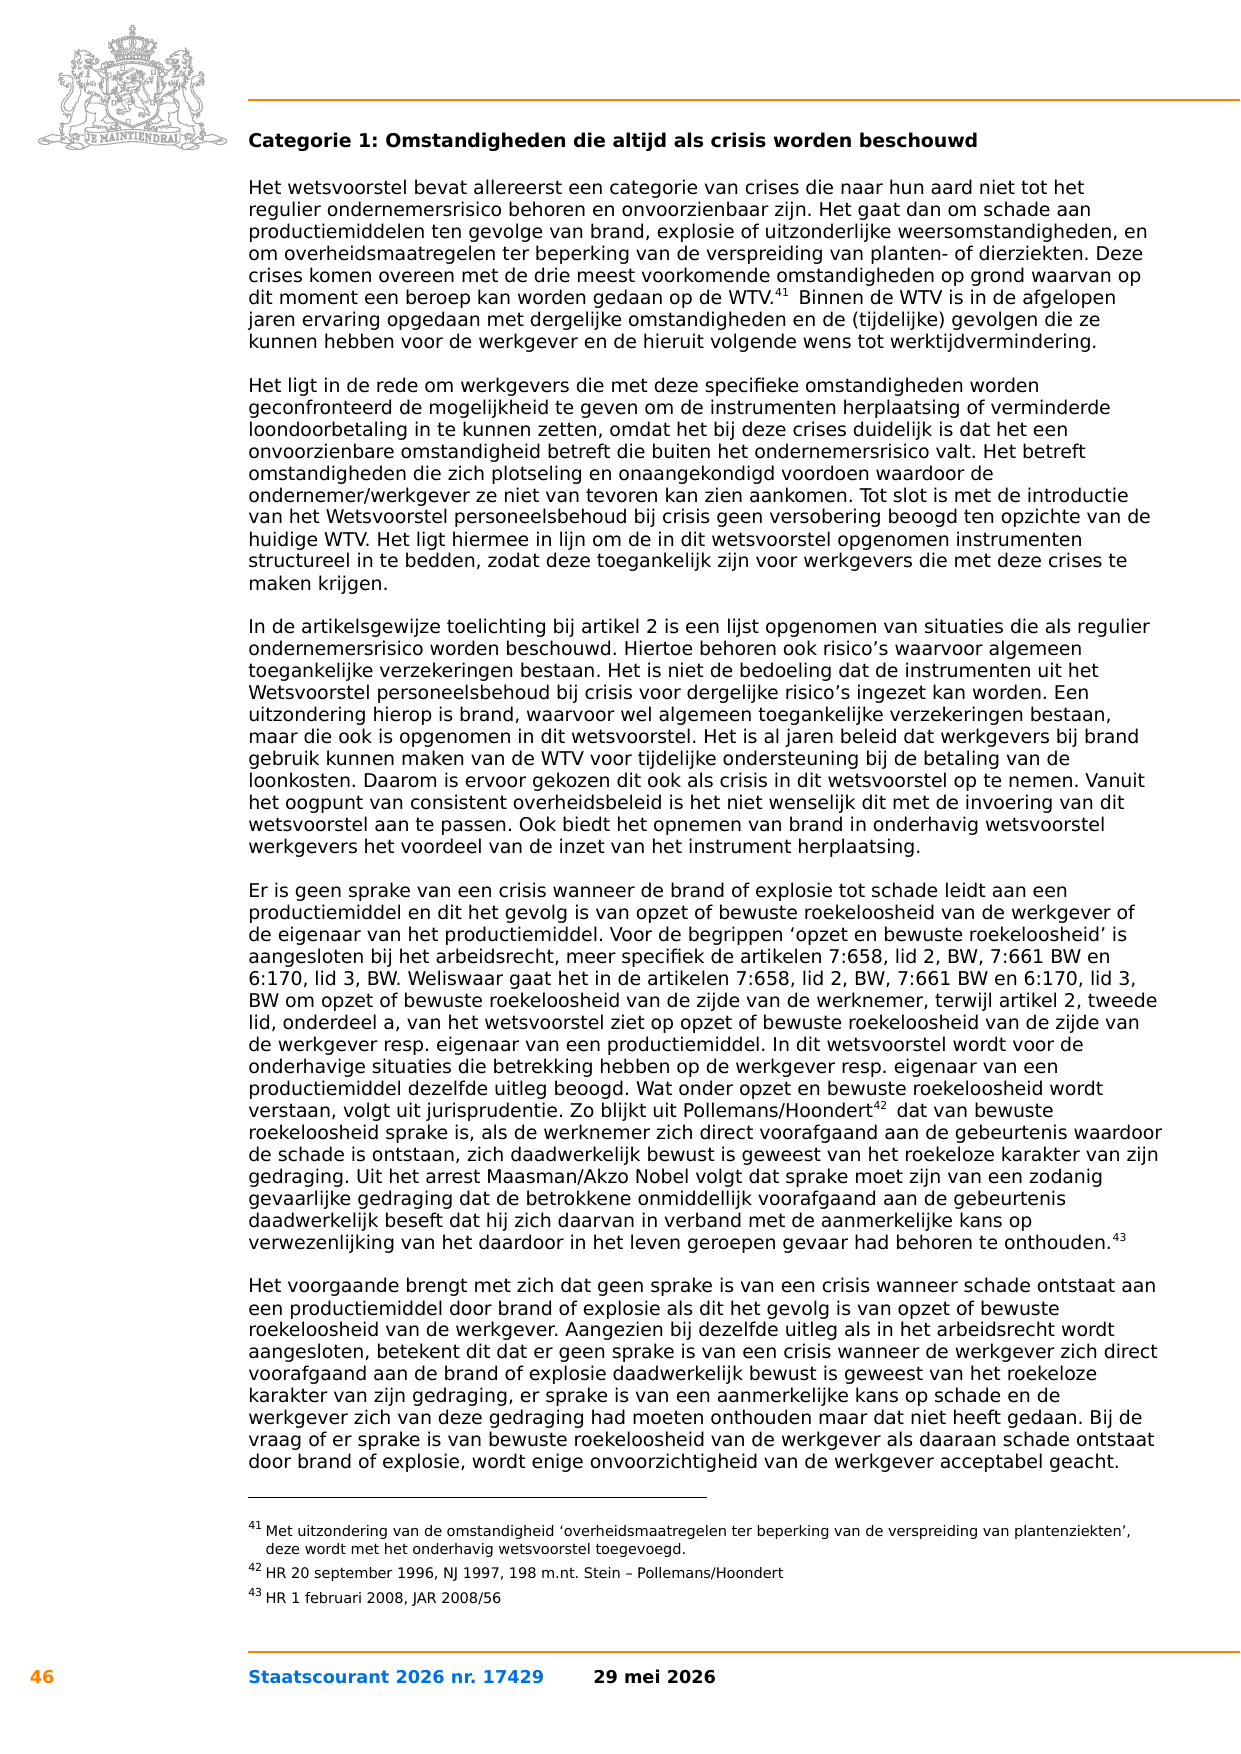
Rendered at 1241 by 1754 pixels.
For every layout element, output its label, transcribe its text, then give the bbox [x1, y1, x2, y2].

text Er is geen sprake van een crisis wanneer de brand of explosie tot schade leidt aan een productiemiddel en dit het gevolg is van opzet of bewuste roekeloosheid van de werkgever of de eigenaar van het productiemiddel. Voor de begrippen ‘opzet en bewuste roekeloosheid’ is aangesloten bij het arbeidsrecht, meer specifiek de artikelen 7:658, lid 2, BW, 7:661 BW en 6:170, lid 3, BW. Weliswaar gaat het in de artikelen 7:658, lid 2, BW, 7:661 BW en 6:170, lid 3, BW om opzet of bewuste roekeloosheid van de zijde van de werknemer, terwijl artikel 2, tweede lid, onderdeel a, van het wetsvoorstel ziet op opzet of bewuste roekeloosheid van de zijde van de werkgever resp. eigenaar van een productiemiddel. In dit wetsvoorstel wordt voor de onderhavige situaties die betrekking hebben op de werkgever resp. eigenaar van een productiemiddel dezelfde uitleg beoogd. Wat onder opzet en bewuste roekeloosheid wordt verstaan, volgt uit jurisprudentie. Zo blijkt uit Pollemans/Hoondert dat van bewuste roekeloosheid sprake is, als de werknemer zich direct voorafgaand aan de gebeurtenis waardoor de schade is ontstaan, zich daadwerkelijk bewust is geweest van het roekeloze karakter van zijn gedraging. Uit het arrest Maasman/Akzo Nobel volgt dat sprake moet zijn van een zodanig gevaarlijke gedraging dat de betrokkene onmiddellijk voorafgaand aan de gebeurtenis daadwerkelijk beseft dat hij zich daarvan in verband met de aanmerkelijke kans op verwezenlijking van het daardoor in het leven geroepen gevaar had behoren te onthouden. [248, 880, 1163, 1253]
text HR 1 februari 2008, JAR 2008/56 [248, 1586, 1163, 1608]
text Het wetsvoorstel bevat allereerst een categorie van crises die naar hun aard niet tot het regulier ondernemersrisico behoren en onvoorzienbaar zijn. Het gaat dan om schade aan productiemiddelen ten gevolge van brand, explosie of uitzonderlijke weersomstandigheden, en om overheidsmaatregelen ter beperking van de verspreiding van planten- of dierziekten. Deze crises komen overeen met de drie meest voorkomende omstandigheden op grond waarvan op dit moment een beroep kan worden gedaan op de WTV. Binnen de WTV is in de afgelopen jaren ervaring opgedaan met dergelijke omstandigheden en de (tijdelijke) gevolgen die ze kunnen hebben voor de werkgever en de hieruit volgende wens tot werktijdvermindering. [248, 177, 1163, 353]
text Het voorgaande brengt met zich dat geen sprake is van een crisis wanneer schade ontstaat aan een productiemiddel door brand of explosie als dit het gevolg is van opzet of bewuste roekeloosheid van de werkgever. Aangezien bij dezelfde uitleg als in het arbeidsrecht wordt aangesloten, betekent dit dat er geen sprake is van een crisis wanneer de werkgever zich direct voorafgaand aan de brand of explosie daadwerkelijk bewust is geweest van het roekeloze karakter van zijn gedraging, er sprake is van een aanmerkelijke kans op schade en de werkgever zich van deze gedraging had moeten onthouden maar dat niet heeft gedaan. Bij de vraag of er sprake is van bewuste roekeloosheid van de werkgever als daaraan schade ontstaat door brand of explosie, wordt enige onvoorzichtigheid van de werkgever acceptabel geacht. [248, 1275, 1163, 1473]
picture [38, 25, 227, 150]
subtitle Categorie 1: Omstandigheden die altijd als crisis worden beschouwd [248, 130, 1163, 152]
text Met uitzondering van de omstandigheid ‘overheidsmaatregelen ter beperking van de verspreiding van plantenziekten’, deze wordt met het onderhavig wetsvoorstel toegevoegd. [248, 1519, 1163, 1558]
text HR 20 september 1996, NJ 1997, 198 m.nt. Stein – Pollemans/Hoondert [248, 1561, 1163, 1583]
text In de artikelsgewijze toelichting bij artikel 2 is een lijst opgenomen van situaties die als regulier ondernemersrisico worden beschouwd. Hiertoe behoren ook risico’s waarvoor algemeen toegankelijke verzekeringen bestaan. Het is niet de bedoeling dat de instrumenten uit het Wetsvoorstel personeelsbehoud bij crisis voor dergelijke risico’s ingezet kan worden. Een uitzondering hierop is brand, waarvoor wel algemeen toegankelijke verzekeringen bestaan, maar die ook is opgenomen in dit wetsvoorstel. Het is al jaren beleid dat werkgevers bij brand gebruik kunnen maken van de WTV voor tijdelijke ondersteuning bij de betaling van de loonkosten. Daarom is ervoor gekozen dit ook als crisis in dit wetsvoorstel op te nemen. Vanuit het oogpunt van consistent overheidsbeleid is het niet wenselijk dit met de invoering van dit wetsvoorstel aan te passen. Ook biedt het opnemen van brand in onderhavig wetsvoorstel werkgevers het voordeel van de inzet van het instrument herplaatsing. [248, 616, 1163, 858]
text Het ligt in de rede om werkgevers die met deze specifieke omstandigheden worden geconfronteerd de mogelijkheid te geven om de instrumenten herplaatsing of verminderde loondoorbetaling in te kunnen zetten, omdat het bij deze crises duidelijk is dat het een onvoorzienbare omstandigheid betreft die buiten het ondernemersrisico valt. Het betreft omstandigheden die zich plotseling en onaangekondigd voordoen waardoor de ondernemer/werkgever ze niet van tevoren kan zien aankomen. Tot slot is met de introductie van het Wetsvoorstel personeelsbehoud bij crisis geen versobering beoogd ten opzichte van de huidige WTV. Het ligt hiermee in lijn om de in dit wetsvoorstel opgenomen instrumenten structureel in te bedden, zodat deze toegankelijk zijn voor werkgevers die met deze crises te maken krijgen. [248, 374, 1163, 594]
